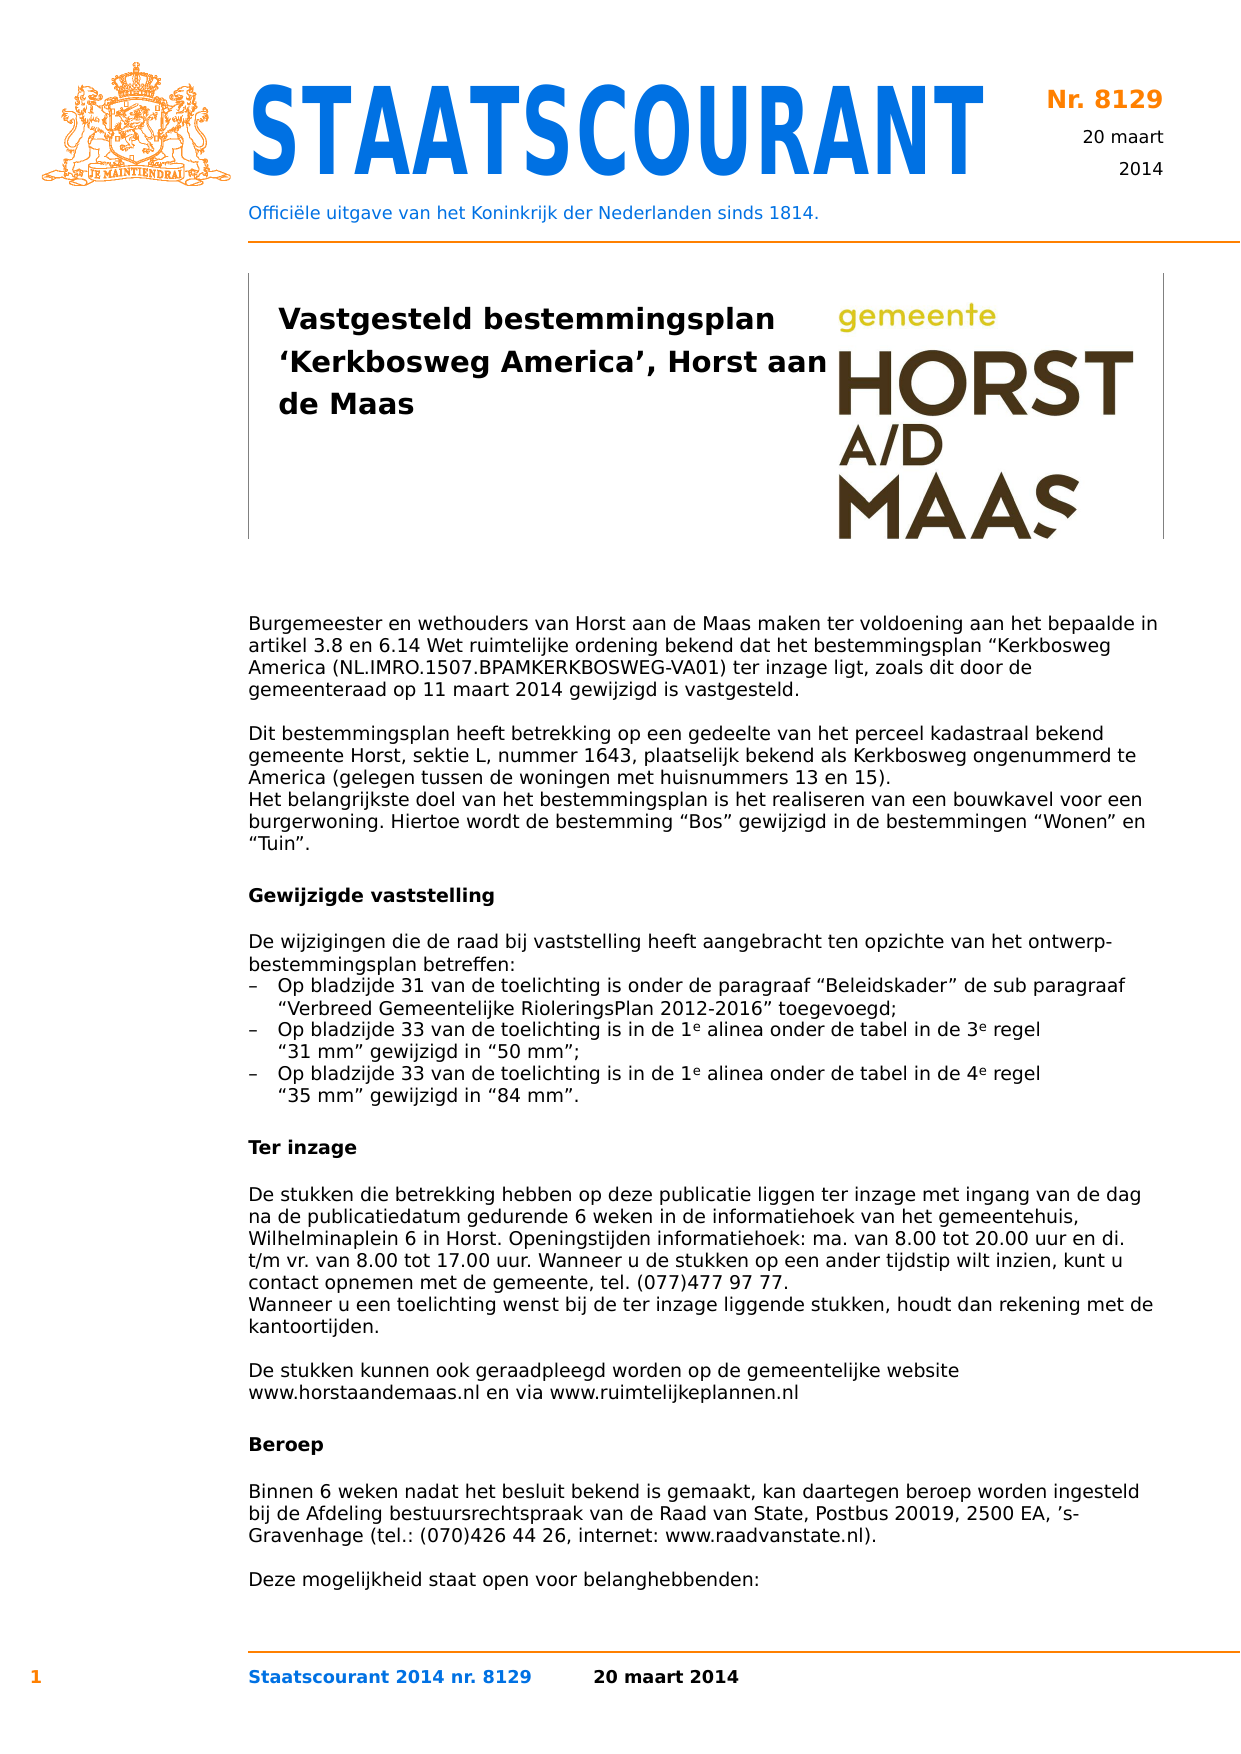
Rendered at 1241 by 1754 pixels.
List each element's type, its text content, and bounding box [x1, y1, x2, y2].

text Burgemeester en wethouders van Horst aan de Maas maken ter voldoening aan het bepaalde in artikel 3.8 en 6.14 Wet ruimtelijke ordening bekend dat het bestemmingsplan “Kerkbosweg America (NL.IMRO.1507.BPAMKERKBOSWEG-VA01) ter inzage ligt, zoals dit door de gemeenteraad op 11 maart 2014 gewijzigd is vastgesteld. [248, 613, 1163, 701]
text “35 mm” gewijzigd in “84 mm”. [277, 1085, 1163, 1107]
subtitle Vastgesteld bestemmingsplan ‘Kerkbosweg America’, Horst aan de Maas [249, 273, 1163, 539]
text – Op bladzijde 33 van de toelichting is in de 1e alinea onder de tabel in de 3e regel [248, 1019, 1163, 1041]
subtitle Beroep [248, 1434, 1163, 1456]
table_header STAATSCOURANT [248, 62, 998, 203]
table_header [25, 62, 248, 241]
table_header Nr. 8129 [998, 62, 1240, 121]
table_cell 2014 [998, 153, 1240, 203]
text De wijzigingen die de raad bij vaststelling heeft aangebracht ten opzichte van het ontwerp-bestemmingsplan betreffen: [248, 931, 1163, 975]
text Wanneer u een toelichting wenst bij de ter inzage liggende stukken, houdt dan rekening met de kantoortijden. [248, 1294, 1163, 1338]
text – Op bladzijde 31 van de toelichting is onder de paragraaf “Beleidskader” de sub paragraaf “Verbreed Gemeentelijke RioleringsPlan 2012-2016” toegevoegd; [248, 975, 1163, 1019]
text Dit bestemmingsplan heeft betrekking op een gedeelte van het perceel kadastraal bekend gemeente Horst, sektie L, nummer 1643, plaatselijk bekend als Kerkbosweg ongenummerd te America (gelegen tussen de woningen met huisnummers 13 en 15). [248, 723, 1163, 788]
text – Op bladzijde 33 van de toelichting is in de 1e alinea onder de tabel in de 4e regel [248, 1063, 1163, 1085]
text Het belangrijkste doel van het bestemmingsplan is het realiseren van een bouwkavel voor een burgerwoning. Hiertoe wordt de bestemming “Bos” gewijzigd in de bestemmingen “Wonen” en “Tuin”. [248, 788, 1163, 854]
text Deze mogelijkheid staat open voor belanghebbenden: [248, 1569, 1163, 1591]
text “31 mm” gewijzigd in “50 mm”; [277, 1041, 1163, 1063]
text Binnen 6 weken nadat het besluit bekend is gemaakt, kan daartegen beroep worden ingesteld bij de Afdeling bestuursrechtspraak van de Raad van State, Postbus 20019, 2500 EA, ’s-Gravenhage (tel.: (070)426 44 26, internet: www.raadvanstate.nl). [248, 1481, 1163, 1547]
subtitle Gewijzigde vaststelling [248, 884, 1163, 906]
text De stukken die betrekking hebben op deze publicatie liggen ter inzage met ingang van de dag na de publicatiedatum gedurende 6 weken in de informatiehoek van het gemeentehuis, Wilhelminaplein 6 in Horst. Openingstijden informatiehoek: ma. van 8.00 tot 20.00 uur en di. t/m vr. van 8.00 tot 17.00 uur. Wanneer u de stukken op een ander tijdstip wilt inzien, kunt u contact opnemen met de gemeente, tel. (077)477 97 77. [248, 1184, 1163, 1294]
table_cell Officiële uitgave van het Koninkrijk der Nederlanden sinds 1814. [248, 203, 1240, 241]
subtitle Ter inzage [248, 1137, 1163, 1159]
text De stukken kunnen ook geraadpleegd worden op de gemeentelijke website www.horstaandemaas.nl en via www.ruimtelijkeplannen.nl [248, 1360, 1163, 1404]
picture [838, 302, 1134, 539]
picture [41, 62, 231, 186]
table_cell 20 maart [998, 121, 1240, 153]
